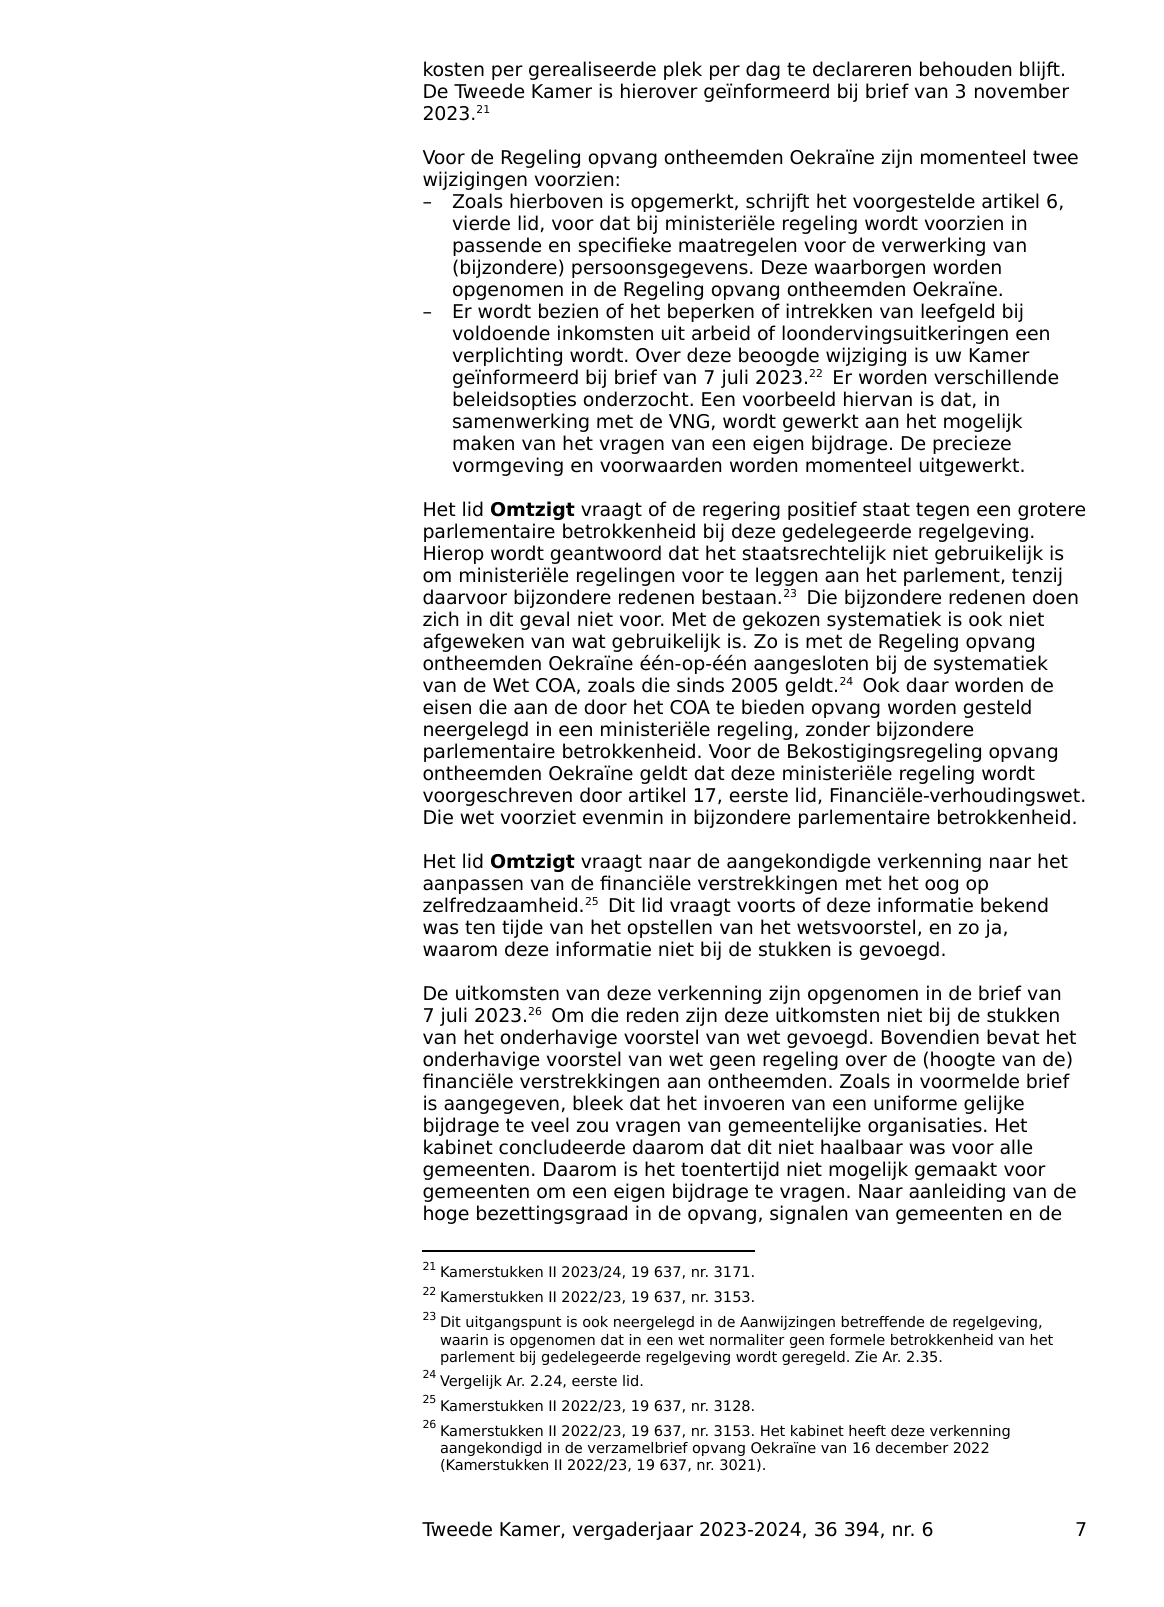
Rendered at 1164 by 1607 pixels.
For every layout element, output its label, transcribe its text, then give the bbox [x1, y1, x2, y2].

text – Zoals hierboven is opgemerkt, schrijft het voorgestelde artikel 6, vierde lid, voor dat bij ministeriële regeling wordt voorzien in passende en specifieke maatregelen voor de verwerking van (bijzondere) persoonsgegevens. Deze waarborgen worden opgenomen in de Regeling opvang ontheemden Oekraïne. [422, 191, 1087, 301]
text Voor de Regeling opvang ontheemden Oekraïne zijn momenteel twee wijzigingen voorzien: [422, 147, 1087, 191]
text Vergelijk Ar. 2.24, eerste lid. [422, 1368, 1087, 1391]
text Kamerstukken II 2022/23, 19 637, nr. 3153. [422, 1285, 1087, 1307]
text Kamerstukken II 2022/23, 19 637, nr. 3153. Het kabinet heeft deze verkenning aangekondigd in de verzamelbrief opvang Oekraïne van 16 december 2022 (Kamerstukken II 2022/23, 19 637, nr. 3021). [422, 1418, 1087, 1474]
text – Er wordt bezien of het beperken of intrekken van leefgeld bij voldoende inkomsten uit arbeid of loondervingsuitkeringen een verplichting wordt. Over deze beoogde wijziging is uw Kamer geïnformeerd bij brief van 7 juli 2023. Er worden verschillende beleidsopties onderzocht. Een voorbeeld hiervan is dat, in samenwerking met de VNG, wordt gewerkt aan het mogelijk maken van het vragen van een eigen bijdrage. De precieze vormgeving en voorwaarden worden momenteel uitgewerkt. [422, 301, 1087, 477]
text Het lid Omtzigt vraagt of de regering positief staat tegen een grotere parlementaire betrokkenheid bij deze gedelegeerde regelgeving. Hierop wordt geantwoord dat het staatsrechtelijk niet gebruikelijk is om ministeriële regelingen voor te leggen aan het parlement, tenzij daarvoor bijzondere redenen bestaan. Die bijzondere redenen doen zich in dit geval niet voor. Met de gekozen systematiek is ook niet afgeweken van wat gebruikelijk is. Zo is met de Regeling opvang ontheemden Oekraïne één-op-één aangesloten bij de systematiek van de Wet COA, zoals die sinds 2005 geldt. Ook daar worden de eisen die aan de door het COA te bieden opvang worden gesteld neergelegd in een ministeriële regeling, zonder bijzondere parlementaire betrokkenheid. Voor de Bekostigingsregeling opvang ontheemden Oekraïne geldt dat deze ministeriële regeling wordt voorgeschreven door artikel 17, eerste lid, Financiële-verhoudingswet. Die wet voorziet evenmin in bijzondere parlementaire betrokkenheid. [422, 499, 1087, 829]
text De uitkomsten van deze verkenning zijn opgenomen in de brief van 7 juli 2023. Om die reden zijn deze uitkomsten niet bij de stukken van het onderhavige voorstel van wet gevoegd. Bovendien bevat het onderhavige voorstel van wet geen regeling over de (hoogte van de) financiële verstrekkingen aan ontheemden. Zoals in voormelde brief is aangegeven, bleek dat het invoeren van een uniforme gelijke bijdrage te veel zou vragen van gemeentelijke organisaties. Het kabinet concludeerde daarom dat dit niet haalbaar was voor alle gemeenten. Daarom is het toentertijd niet mogelijk gemaakt voor gemeenten om een eigen bijdrage te vragen. Naar aanleiding van de hoge bezettingsgraad in de opvang, signalen van gemeenten en de [422, 983, 1087, 1225]
text kosten per gerealiseerde plek per dag te declareren behouden blijft. De Tweede Kamer is hierover geïnformeerd bij brief van 3 november 2023. [422, 59, 1087, 125]
text Dit uitgangspunt is ook neergelegd in de Aanwijzingen betreffende de regelgeving, waarin is opgenomen dat in een wet normaliter geen formele betrokkenheid van het parlement bij gedelegeerde regelgeving wordt geregeld. Zie Ar. 2.35. [422, 1310, 1087, 1366]
text Het lid Omtzigt vraagt naar de aangekondigde verkenning naar het aanpassen van de financiële verstrekkingen met het oog op zelfredzaamheid. Dit lid vraagt voorts of deze informatie bekend was ten tijde van het opstellen van het wetsvoorstel, en zo ja, waarom deze informatie niet bij de stukken is gevoegd. [422, 851, 1087, 961]
text Kamerstukken II 2023/24, 19 637, nr. 3171. [422, 1260, 1087, 1282]
text Kamerstukken II 2022/23, 19 637, nr. 3128. [422, 1393, 1087, 1416]
